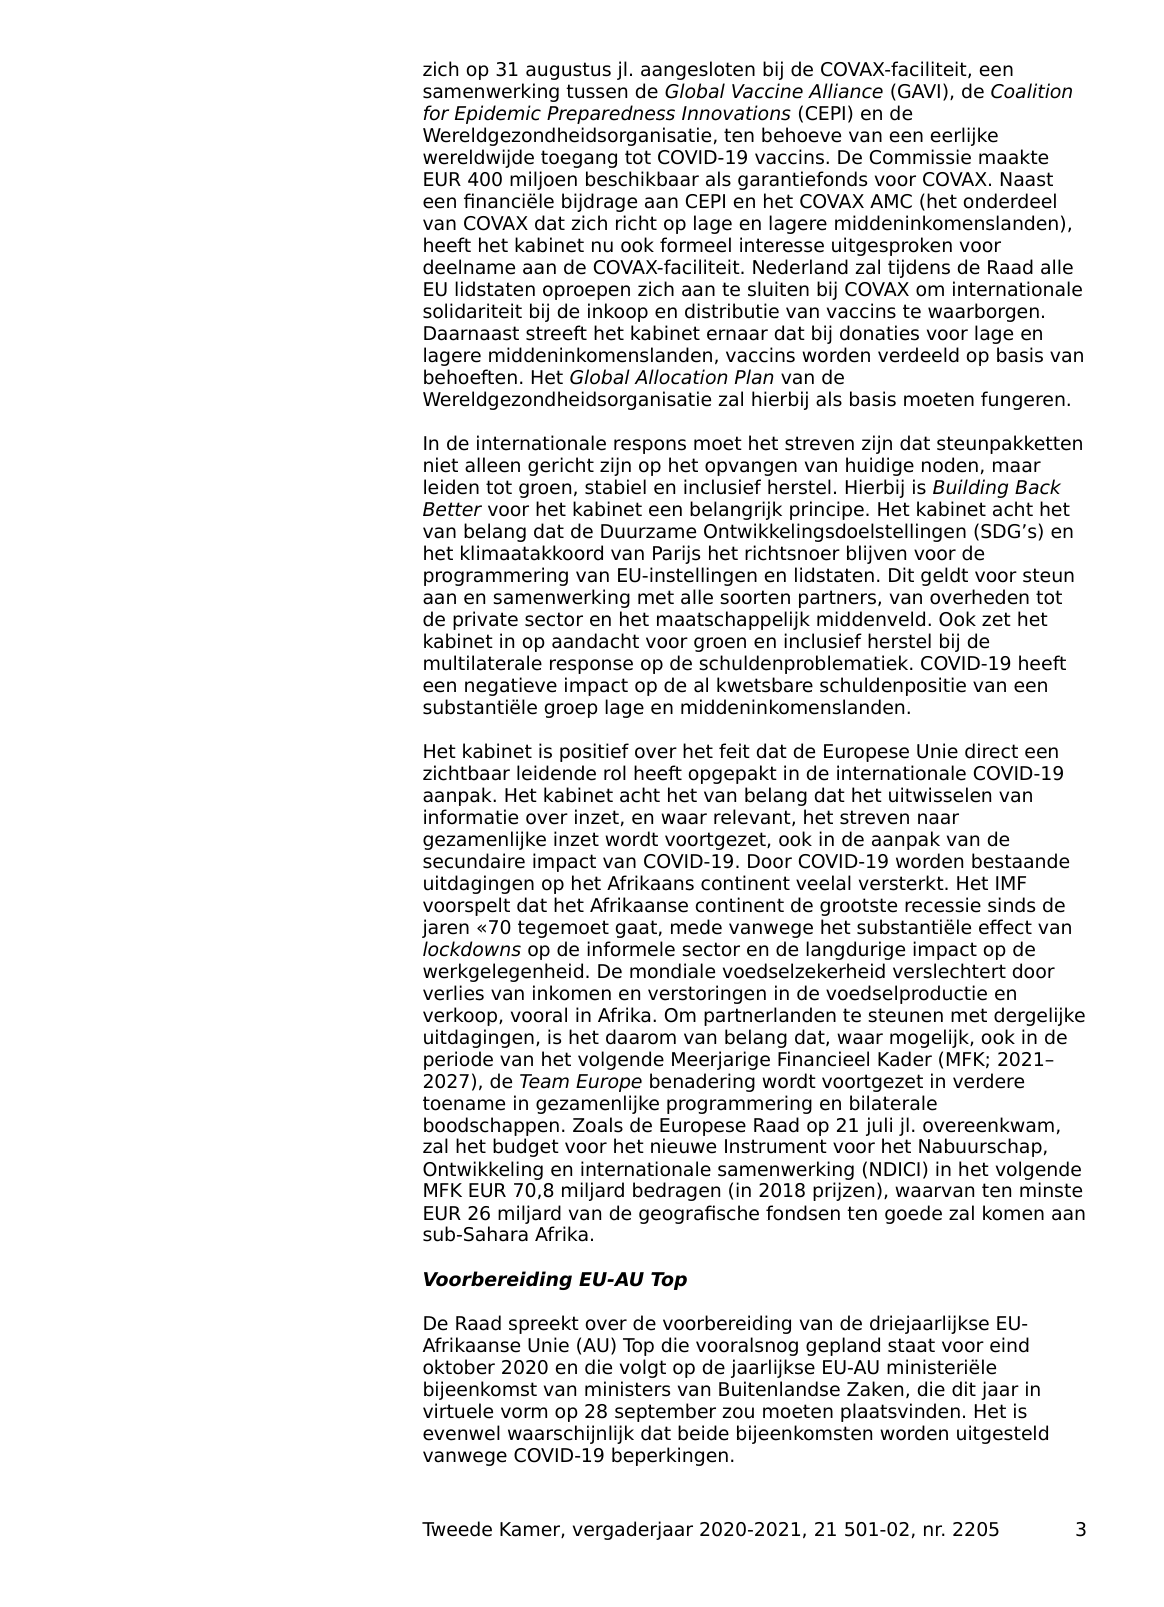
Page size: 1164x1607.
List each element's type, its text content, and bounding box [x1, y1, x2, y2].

subtitle Voorbereiding EU-AU Top [422, 1268, 1087, 1291]
text In de internationale respons moet het streven zijn dat steunpakketten niet alleen gericht zijn op het opvangen van huidige noden, maar leiden tot groen, stabiel en inclusief herstel. Hierbij is Building Back Better voor het kabinet een belangrijk principe. Het kabinet acht het van belang dat de Duurzame Ontwikkelingsdoelstellingen (SDG’s) en het klimaatakkoord van Parijs het richtsnoer blijven voor de programmering van EU-instellingen en lidstaten. Dit geldt voor steun aan en samenwerking met alle soorten partners, van overheden tot de private sector en het maatschappelijk middenveld. Ook zet het kabinet in op aandacht voor groen en inclusief herstel bij de multilaterale response op de schuldenproblematiek. COVID-19 heeft een negatieve impact op de al kwetsbare schuldenpositie van een substantiële groep lage en middeninkomenslanden. [422, 433, 1087, 719]
text Het kabinet is positief over het feit dat de Europese Unie direct een zichtbaar leidende rol heeft opgepakt in de internationale COVID-19 aanpak. Het kabinet acht het van belang dat het uitwisselen van informatie over inzet, en waar relevant, het streven naar gezamenlijke inzet wordt voortgezet, ook in de aanpak van de secundaire impact van COVID-19. Door COVID-19 worden bestaande uitdagingen op het Afrikaans continent veelal versterkt. Het IMF voorspelt dat het Afrikaanse continent de grootste recessie sinds de jaren «70 tegemoet gaat, mede vanwege het substantiële effect van lockdowns op de informele sector en de langdurige impact op de werkgelegenheid. De mondiale voedselzekerheid verslechtert door verlies van inkomen en verstoringen in de voedselproductie en verkoop, vooral in Afrika. Om partnerlanden te steunen met dergelijke uitdagingen, is het daarom van belang dat, waar mogelijk, ook in de periode van het volgende Meerjarige Financieel Kader (MFK; 2021–2027), de Team Europe benadering wordt voortgezet in verdere toename in gezamenlijke programmering en bilaterale boodschappen. Zoals de Europese Raad op 21 juli jl. overeenkwam, zal het budget voor het nieuwe Instrument voor het Nabuurschap, Ontwikkeling en internationale samenwerking (NDICI) in het volgende MFK EUR 70,8 miljard bedragen (in 2018 prijzen), waarvan ten minste EUR 26 miljard van de geografische fondsen ten goede zal komen aan sub-Sahara Afrika. [422, 741, 1087, 1246]
text zich op 31 augustus jl. aangesloten bij de COVAX-faciliteit, een samenwerking tussen de Global Vaccine Alliance (GAVI), de Coalition for Epidemic Preparedness Innovations (CEPI) en de Wereldgezondheidsorganisatie, ten behoeve van een eerlijke wereldwijde toegang tot COVID-19 vaccins. De Commissie maakte EUR 400 miljoen beschikbaar als garantiefonds voor COVAX. Naast een financiële bijdrage aan CEPI en het COVAX AMC (het onderdeel van COVAX dat zich richt op lage en lagere middeninkomenslanden), heeft het kabinet nu ook formeel interesse uitgesproken voor deelname aan de COVAX-faciliteit. Nederland zal tijdens de Raad alle EU lidstaten oproepen zich aan te sluiten bij COVAX om internationale solidariteit bij de inkoop en distributie van vaccins te waarborgen. Daarnaast streeft het kabinet ernaar dat bij donaties voor lage en lagere middeninkomenslanden, vaccins worden verdeeld op basis van behoeften. Het Global Allocation Plan van de Wereldgezondheidsorganisatie zal hierbij als basis moeten fungeren. [422, 59, 1087, 411]
text De Raad spreekt over de voorbereiding van de driejaarlijkse EU-Afrikaanse Unie (AU) Top die vooralsnog gepland staat voor eind oktober 2020 en die volgt op de jaarlijkse EU-AU ministeriële bijeenkomst van ministers van Buitenlandse Zaken, die dit jaar in virtuele vorm op 28 september zou moeten plaatsvinden. Het is evenwel waarschijnlijk dat beide bijeenkomsten worden uitgesteld vanwege COVID-19 beperkingen. [422, 1313, 1087, 1467]
